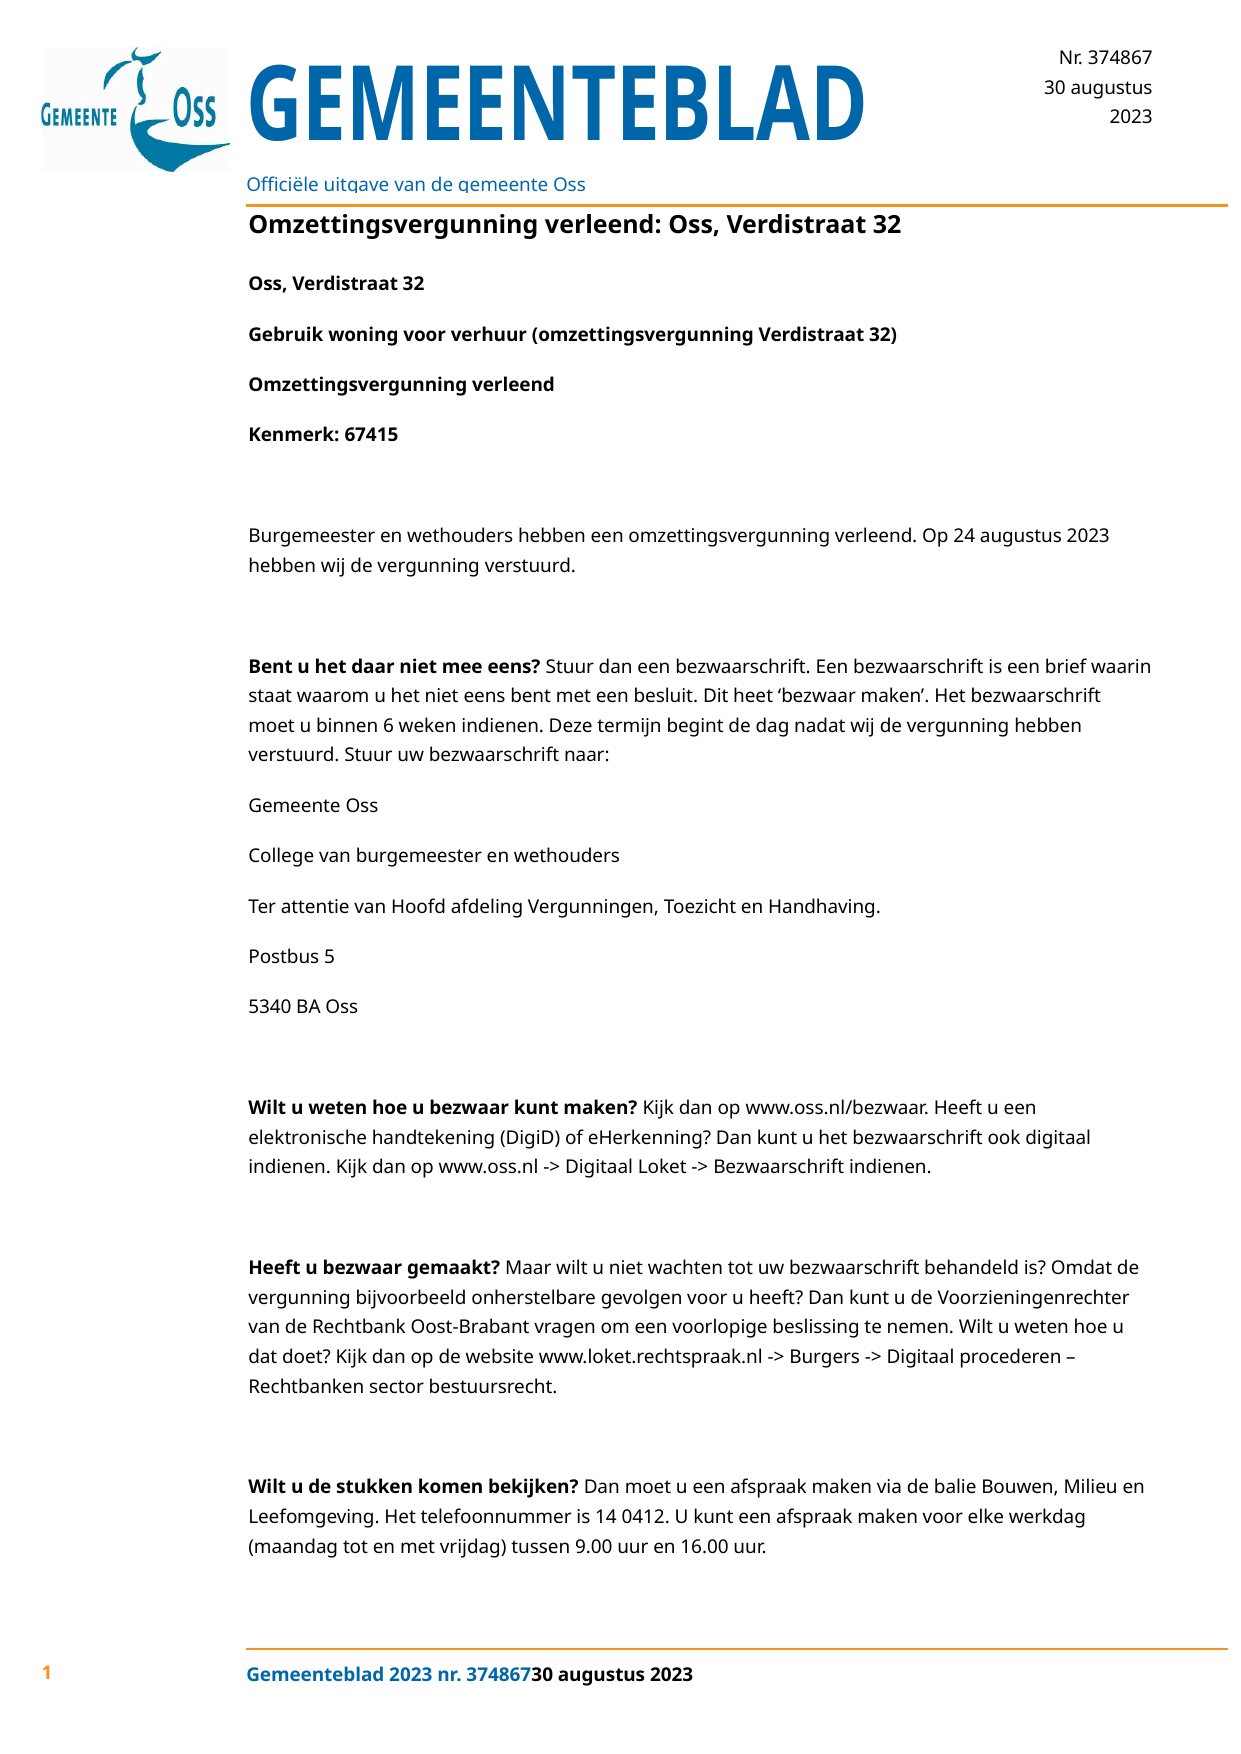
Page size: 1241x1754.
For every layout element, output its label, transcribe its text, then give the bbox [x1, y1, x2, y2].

text Ter attentie van Hoofd afdeling Vergunningen, Toezicht en Handhaving. [248, 893, 1152, 918]
text Wilt u weten hoe u bezwaar kunt maken? Kijk dan op www.oss.nl/bezwaar. Heeft u een elektronische handtekening (DigiD) of eHerkenning? Dan kunt u het bezwaarschrift ook digitaal indienen. Kijk dan op www.oss.nl -> Digitaal Loket -> Bezwaarschrift indienen. [248, 1094, 1152, 1179]
text Burgemeester en wethouders hebben een omzettingsvergunning verleend. Op 24 augustus 2023 hebben wij de vergunning verstuurd. [248, 522, 1152, 578]
text Wilt u de stukken komen bekijken? Dan moet u een afspraak maken via de balie Bouwen, Milieu en Leefomgeving. Het telefoonnummer is 14 0412. U kunt een afspraak maken voor elke werkdag (maandag tot en met vrijdag) tussen 9.00 uur en 16.00 uur. [248, 1474, 1152, 1558]
picture [41, 47, 231, 172]
text Omzettingsvergunning verleend [248, 371, 1152, 397]
text 5340 BA Oss [248, 994, 1152, 1019]
text Oss, Verdistraat 32 [248, 270, 1152, 296]
text Gebruik woning voor verhuur (omzettingsvergunning Verdistraat 32) [248, 321, 1152, 346]
text College van burgemeester en wethouders [248, 842, 1152, 868]
text Omzettingsvergunning verleend: Oss, Verdistraat 32 [248, 207, 1152, 241]
text Postbus 5 [248, 943, 1152, 969]
text Bent u het daar niet mee eens? Stuur dan een bezwaarschrift. Een bezwaarschrift is een brief waarin staat waarom u het niet eens bent met een besluit. Dit heet ‘bezwaar maken’. Het bezwaarschrift moet u binnen 6 weken indienen. Deze termijn begint de dag nadat wij de vergunning hebben verstuurd. Stuur uw bezwaarschrift naar: [248, 653, 1152, 767]
text Heeft u bezwaar gemaakt? Maar wilt u niet wachten tot uw bezwaarschrift behandeld is? Omdat de vergunning bijvoorbeeld onherstelbare gevolgen voor u heeft? Dan kunt u de Voorzieningenrechter van de Rechtbank Oost-Brabant vragen om een voorlopige beslissing te nemen. Wilt u weten hoe u dat doet? Kijk dan op de website www.loket.rechtspraak.nl -> Burgers -> Digitaal procederen – Rechtbanken sector bestuursrecht. [248, 1254, 1152, 1398]
text Kenmerk: 67415 [248, 422, 1152, 447]
text Gemeente Oss [248, 792, 1152, 818]
